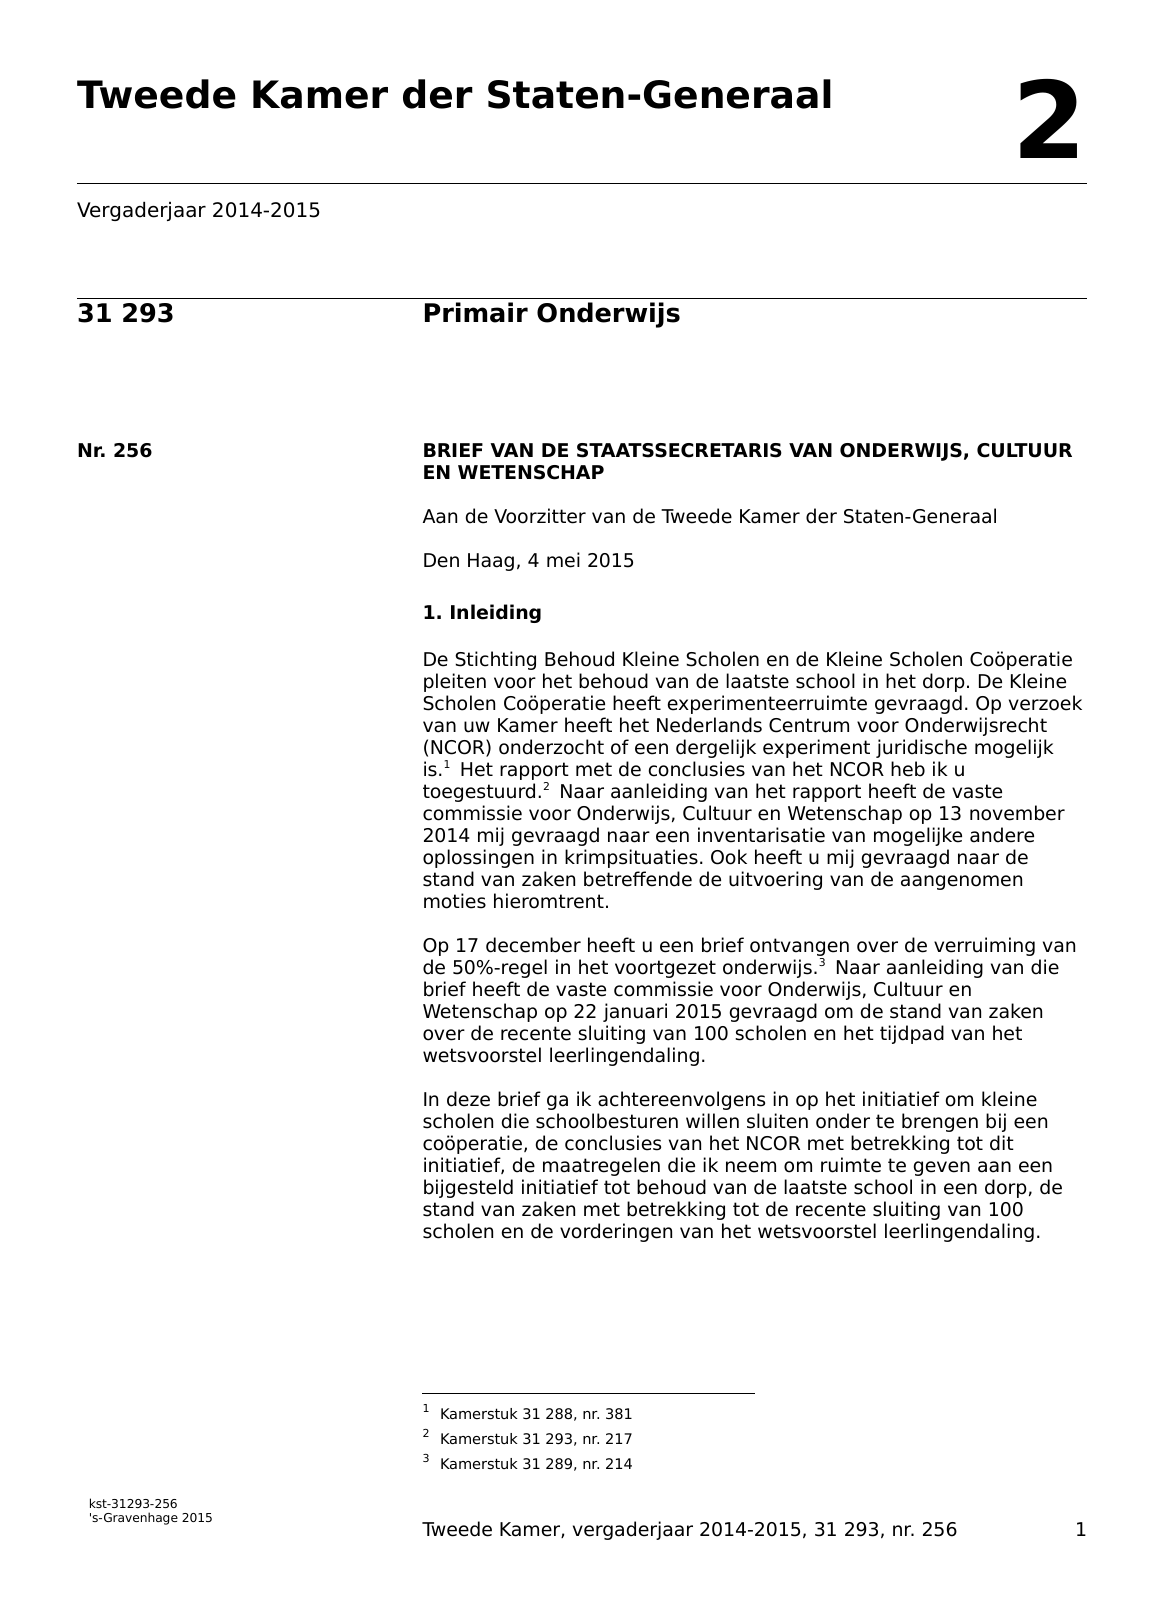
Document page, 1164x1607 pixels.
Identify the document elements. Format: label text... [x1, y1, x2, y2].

text Kamerstuk 31 288, nr. 381 [422, 1402, 1087, 1424]
table_header Tweede Kamer der Staten-Generaal [77, 59, 886, 183]
text In deze brief ga ik achtereenvolgens in op het initiatief om kleine scholen die schoolbesturen willen sluiten onder te brengen bij een coöperatie, de conclusies van het NCOR met betrekking tot dit initiatief, de maatregelen die ik neem om ruimte te geven aan een bijgesteld initiatief tot behoud van de laatste school in een dorp, de stand van zaken met betrekking tot de recente sluiting van 100 scholen en de vorderingen van het wetsvoorstel leerlingendaling. [422, 1089, 1087, 1243]
text Kamerstuk 31 289, nr. 214 [422, 1452, 1087, 1474]
text Den Haag, 4 mei 2015 [422, 550, 1087, 572]
subtitle 1. Inleiding [422, 602, 1087, 624]
subtitle Nr. 256 BRIEF VAN DE STAATSSECRETARIS VAN ONDERWIJS, CULTUUR EN WETENSCHAP [77, 440, 1087, 484]
text kst-31293-256 [88, 1497, 323, 1511]
text Kamerstuk 31 293, nr. 217 [422, 1427, 1087, 1449]
text Aan de Voorzitter van de Tweede Kamer der Staten-Generaal [422, 506, 1087, 528]
text 's-Gravenhage 2015 [88, 1511, 323, 1525]
table_header 2 [886, 59, 1087, 183]
text De Stichting Behoud Kleine Scholen en de Kleine Scholen Coöperatie pleiten voor het behoud van de laatste school in het dorp. De Kleine Scholen Coöperatie heeft experimenteerruimte gevraagd. Op verzoek van uw Kamer heeft het Nederlands Centrum voor Onderwijsrecht (NCOR) onderzocht of een dergelijk experiment juridische mogelijk is. Het rapport met de conclusies van het NCOR heb ik u toegestuurd. Naar aanleiding van het rapport heeft de vaste commissie voor Onderwijs, Cultuur en Wetenschap op 13 november 2014 mij gevraagd naar een inventarisatie van mogelijke andere oplossingen in krimpsituaties. Ook heeft u mij gevraagd naar de stand van zaken betreffende de uitvoering van de aangenomen moties hieromtrent. [422, 649, 1087, 913]
table_cell Vergaderjaar 2014-2015 [77, 184, 1087, 298]
text Op 17 december heeft u een brief ontvangen over de verruiming van de 50%-regel in het voortgezet onderwijs. Naar aanleiding van die brief heeft de vaste commissie voor Onderwijs, Cultuur en Wetenschap op 22 januari 2015 gevraagd om de stand van zaken over de recente sluiting van 100 scholen en het tijdpad van het wetsvoorstel leerlingendaling. [422, 935, 1087, 1067]
subtitle 31 293 Primair Onderwijs [77, 299, 1087, 329]
